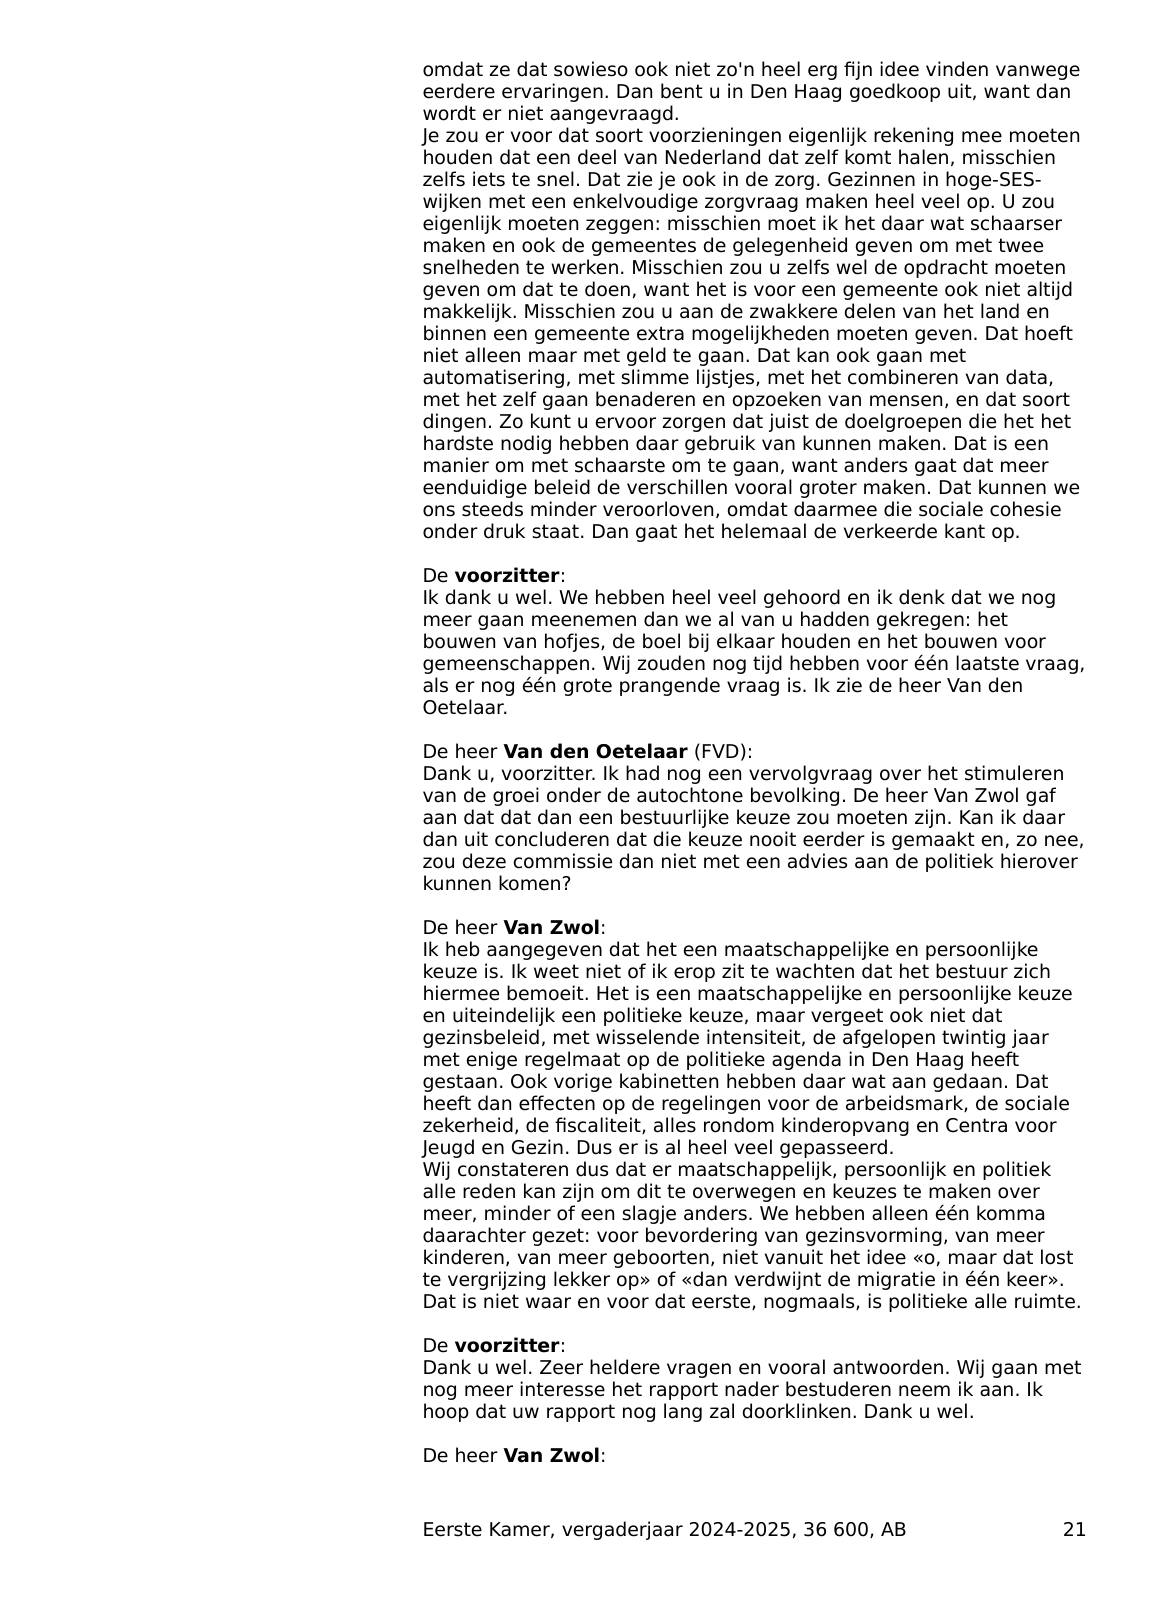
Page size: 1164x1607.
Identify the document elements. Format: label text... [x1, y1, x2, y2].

text Dank u, voorzitter. Ik had nog een vervolgvraag over het stimuleren van de groei onder de autochtone bevolking. De heer Van Zwol gaf aan dat dat dan een bestuurlijke keuze zou moeten zijn. Kan ik daar dan uit concluderen dat die keuze nooit eerder is gemaakt en, zo nee, zou deze commissie dan niet met een advies aan de politiek hierover kunnen komen? [422, 763, 1087, 895]
text Je zou er voor dat soort voorzieningen eigenlijk rekening mee moeten houden dat een deel van Nederland dat zelf komt halen, misschien zelfs iets te snel. Dat zie je ook in de zorg. Gezinnen in hoge-SES-wijken met een enkelvoudige zorgvraag maken heel veel op. U zou eigenlijk moeten zeggen: misschien moet ik het daar wat schaarser maken en ook de gemeentes de gelegenheid geven om met twee snelheden te werken. Misschien zou u zelfs wel de opdracht moeten geven om dat te doen, want het is voor een gemeente ook niet altijd makkelijk. Misschien zou u aan de zwakkere delen van het land en binnen een gemeente extra mogelijkheden moeten geven. Dat hoeft niet alleen maar met geld te gaan. Dat kan ook gaan met automatisering, met slimme lijstjes, met het combineren van data, met het zelf gaan benaderen en opzoeken van mensen, en dat soort dingen. Zo kunt u ervoor zorgen dat juist de doelgroepen die het het hardste nodig hebben daar gebruik van kunnen maken. Dat is een manier om met schaarste om te gaan, want anders gaat dat meer eenduidige beleid de verschillen vooral groter maken. Dat kunnen we ons steeds minder veroorloven, omdat daarmee die sociale cohesie onder druk staat. Dan gaat het helemaal de verkeerde kant op. [422, 125, 1087, 543]
text Ik heb aangegeven dat het een maatschappelijke en persoonlijke keuze is. Ik weet niet of ik erop zit te wachten dat het bestuur zich hiermee bemoeit. Het is een maatschappelijke en persoonlijke keuze en uiteindelijk een politieke keuze, maar vergeet ook niet dat gezinsbeleid, met wisselende intensiteit, de afgelopen twintig jaar met enige regelmaat op de politieke agenda in Den Haag heeft gestaan. Ook vorige kabinetten hebben daar wat aan gedaan. Dat heeft dan effecten op de regelingen voor de arbeidsmark, de sociale zekerheid, de fiscaliteit, alles rondom kinderopvang en Centra voor Jeugd en Gezin. Dus er is al heel veel gepasseerd. [422, 939, 1087, 1159]
text Wij constateren dus dat er maatschappelijk, persoonlijk en politiek alle reden kan zijn om dit te overwegen en keuzes te maken over meer, minder of een slagje anders. We hebben alleen één komma daarachter gezet: voor bevordering van gezinsvorming, van meer kinderen, van meer geboorten, niet vanuit het idee «o, maar dat lost te vergrijzing lekker op» of «dan verdwijnt de migratie in één keer». Dat is niet waar en voor dat eerste, nogmaals, is politieke alle ruimte. [422, 1159, 1087, 1312]
text De heer Van den Oetelaar (FVD): [422, 741, 1087, 763]
text Ik dank u wel. We hebben heel veel gehoord en ik denk dat we nog meer gaan meenemen dan we al van u hadden gekregen: het bouwen van hofjes, de boel bij elkaar houden en het bouwen voor gemeenschappen. Wij zouden nog tijd hebben voor één laatste vraag, als er nog één grote prangende vraag is. Ik zie de heer Van den Oetelaar. [422, 587, 1087, 719]
text Dank u wel. Zeer heldere vragen en vooral antwoorden. Wij gaan met nog meer interesse het rapport nader bestuderen neem ik aan. Ik hoop dat uw rapport nog lang zal doorklinken. Dank u wel. [422, 1357, 1087, 1423]
text omdat ze dat sowieso ook niet zo'n heel erg fijn idee vinden vanwege eerdere ervaringen. Dan bent u in Den Haag goedkoop uit, want dan wordt er niet aangevraagd. [422, 59, 1087, 125]
text De heer Van Zwol: [422, 917, 1087, 939]
text De heer Van Zwol: [422, 1445, 1087, 1467]
text De voorzitter: [422, 565, 1087, 587]
text De voorzitter: [422, 1335, 1087, 1357]
